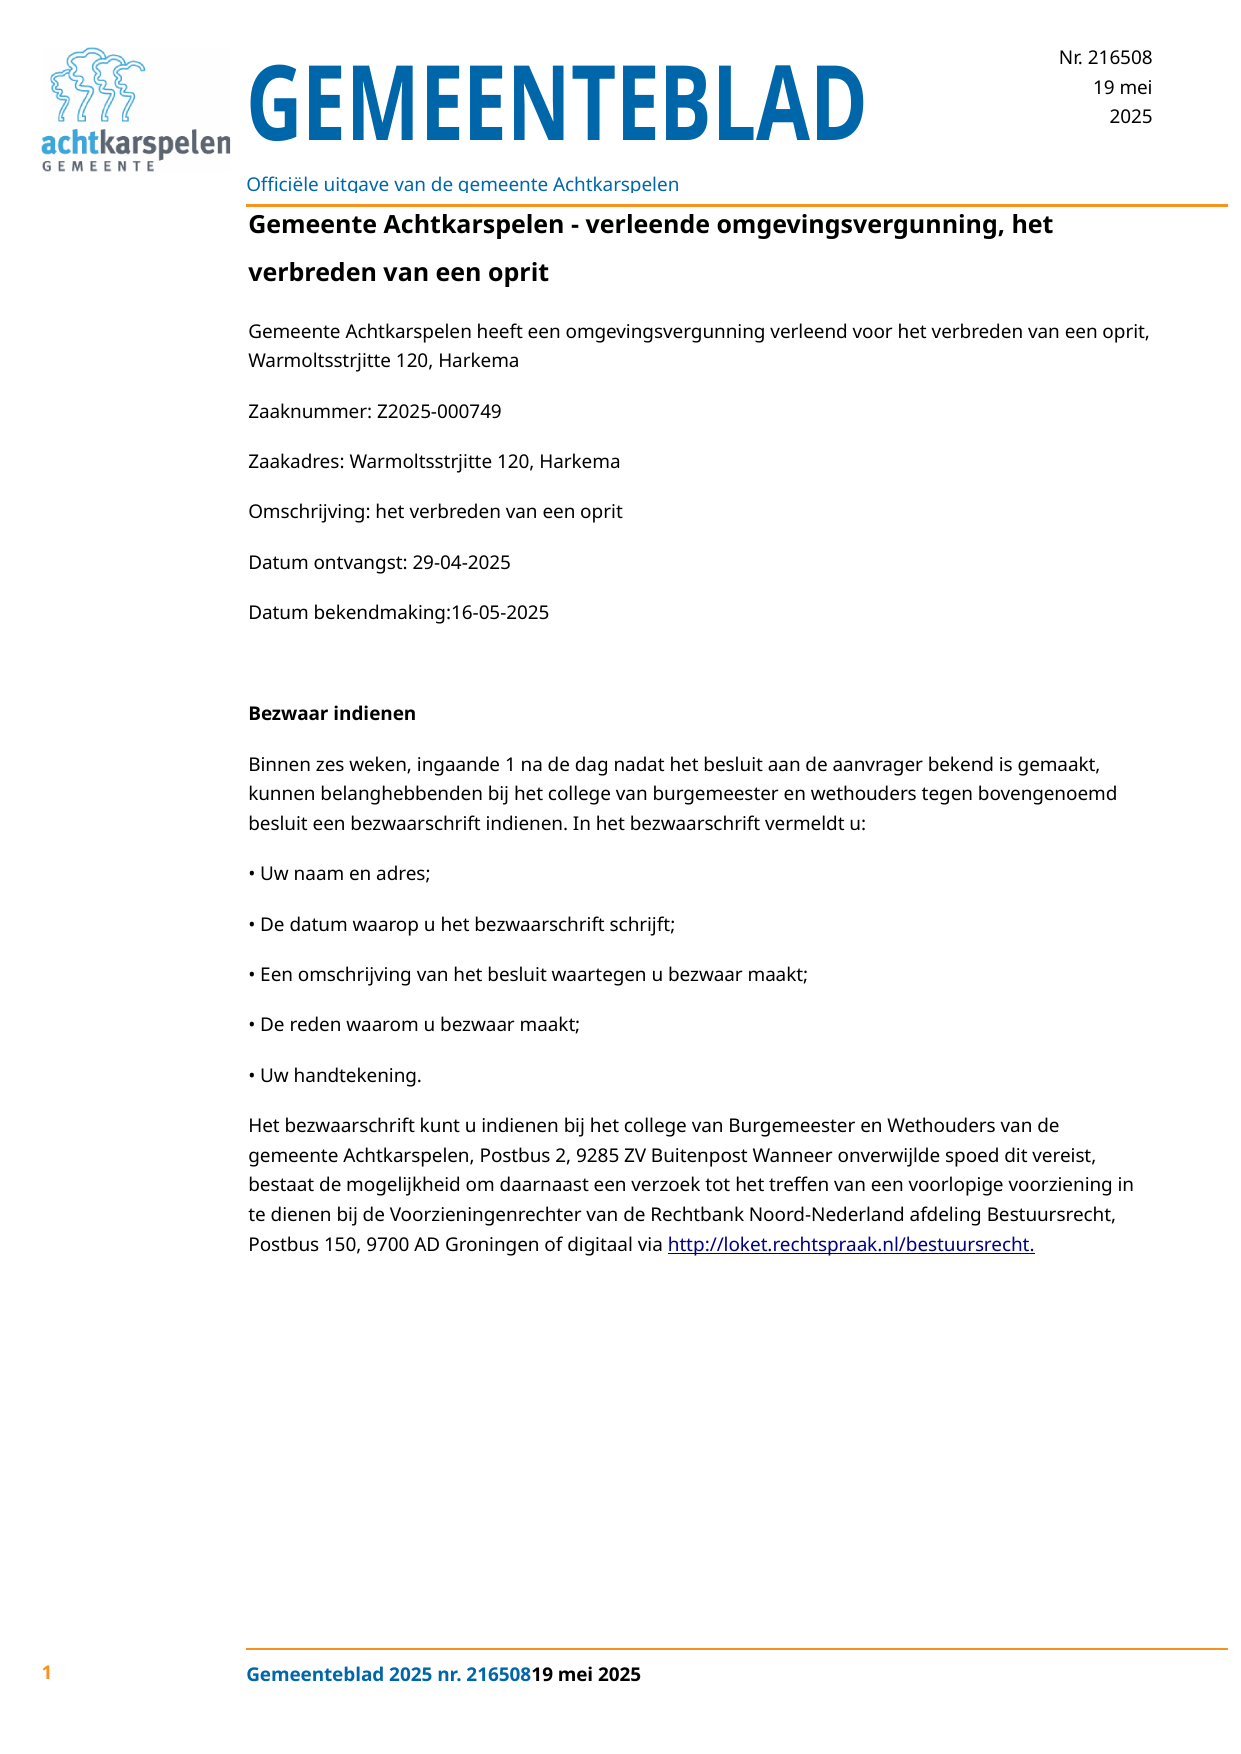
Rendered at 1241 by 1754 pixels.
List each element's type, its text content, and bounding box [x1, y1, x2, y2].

text Datum ontvangst: 29-04-2025 [248, 549, 1152, 575]
picture [41, 47, 231, 172]
text Het bezwaarschrift kunt u indienen bij het college van Burgemeester en Wethouders van de gemeente Achtkarspelen, Postbus 2, 9285 ZV Buitenpost Wanneer onverwijlde spoed dit vereist, bestaat de mogelijkheid om daarnaast een verzoek tot het treffen van een voorlopige voorziening in te dienen bij de Voorzieningenrechter van de Rechtbank Noord-Nederland afdeling Bestuursrecht, Postbus 150, 9700 AD Groningen of digitaal via http://loket.rechtspraak.nl/bestuursrecht. [248, 1112, 1152, 1257]
text • Uw handtekening. [248, 1062, 1152, 1088]
text Gemeente Achtkarspelen - verleende omgevingsvergunning, het verbreden van een oprit [248, 207, 1152, 288]
text Bezwaar indienen [248, 700, 1152, 726]
text Binnen zes weken, ingaande 1 na de dag nadat het besluit aan de aanvrager bekend is gemaakt, kunnen belanghebbenden bij het college van burgemeester en wethouders tegen bovengenoemd besluit een bezwaarschrift indienen. In het bezwaarschrift vermeldt u: [248, 751, 1152, 836]
text Zaaknummer: Z2025-000749 [248, 398, 1152, 424]
text • De datum waarop u het bezwaarschrift schrijft; [248, 911, 1152, 937]
text • De reden waarom u bezwaar maakt; [248, 1012, 1152, 1037]
text Gemeente Achtkarspelen heeft een omgevingsvergunning verleend voor het verbreden van een oprit, Warmoltsstrjitte 120, Harkema [248, 318, 1152, 373]
text • Een omschrijving van het besluit waartegen u bezwaar maakt; [248, 961, 1152, 987]
text • Uw naam en adres; [248, 860, 1152, 886]
text Omschrijving: het verbreden van een oprit [248, 499, 1152, 524]
text Zaakadres: Warmoltsstrjitte 120, Harkema [248, 448, 1152, 474]
text Datum bekendmaking:16-05-2025 [248, 599, 1152, 625]
